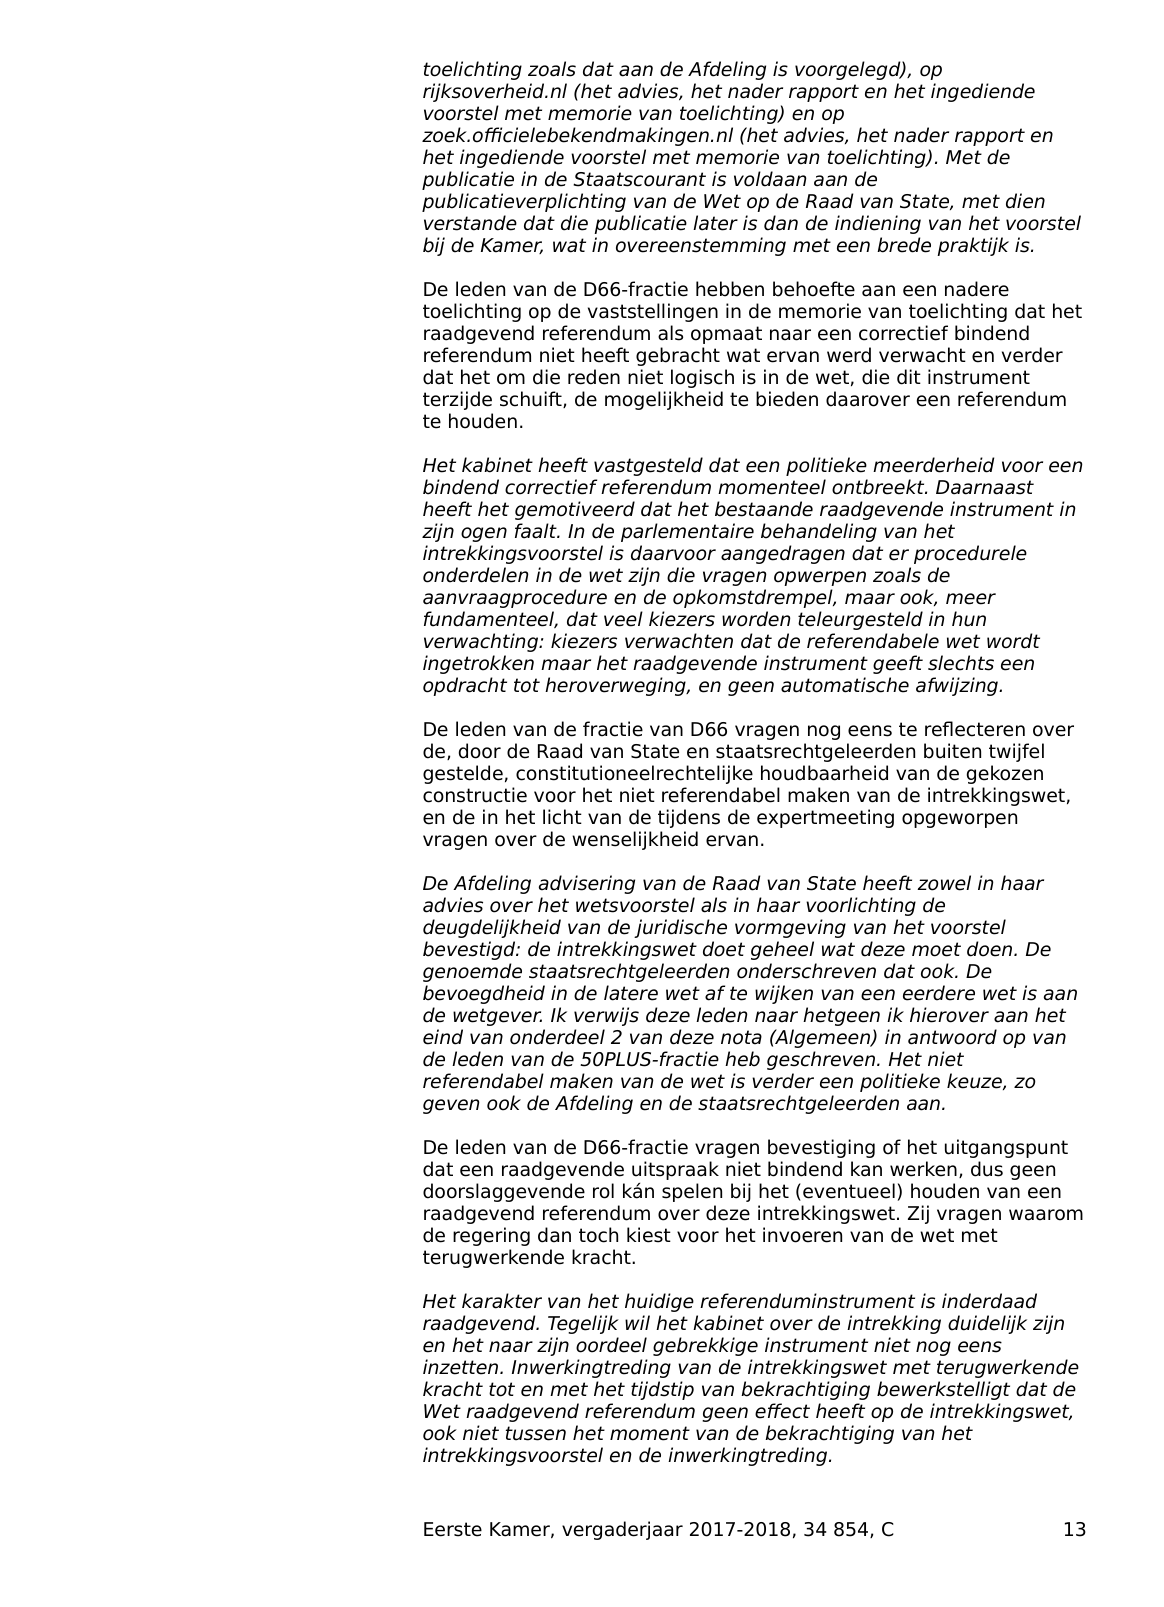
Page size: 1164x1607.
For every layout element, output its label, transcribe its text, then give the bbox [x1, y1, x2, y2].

text Het kabinet heeft vastgesteld dat een politieke meerderheid voor een bindend correctief referendum momenteel ontbreekt. Daarnaast heeft het gemotiveerd dat het bestaande raadgevende instrument in zijn ogen faalt. In de parlementaire behandeling van het intrekkingsvoorstel is daarvoor aangedragen dat er procedurele onderdelen in de wet zijn die vragen opwerpen zoals de aanvraagprocedure en de opkomstdrempel, maar ook, meer fundamenteel, dat veel kiezers worden teleurgesteld in hun verwachting: kiezers verwachten dat de referendabele wet wordt ingetrokken maar het raadgevende instrument geeft slechts een opdracht tot heroverweging, en geen automatische afwijzing. [422, 455, 1087, 697]
text Het karakter van het huidige referenduminstrument is inderdaad raadgevend. Tegelijk wil het kabinet over de intrekking duidelijk zijn en het naar zijn oordeel gebrekkige instrument niet nog eens inzetten. Inwerkingtreding van de intrekkingswet met terugwerkende kracht tot en met het tijdstip van bekrachtiging bewerkstelligt dat de Wet raadgevend referendum geen effect heeft op de intrekkingswet, ook niet tussen het moment van de bekrachtiging van het intrekkingsvoorstel en de inwerkingtreding. [422, 1291, 1087, 1467]
text De Afdeling advisering van de Raad van State heeft zowel in haar advies over het wetsvoorstel als in haar voorlichting de deugdelijkheid van de juridische vormgeving van het voorstel bevestigd: de intrekkingswet doet geheel wat deze moet doen. De genoemde staatsrechtgeleerden onderschreven dat ook. De bevoegdheid in de latere wet af te wijken van een eerdere wet is aan de wetgever. Ik verwijs deze leden naar hetgeen ik hierover aan het eind van onderdeel 2 van deze nota (Algemeen) in antwoord op van de leden van de 50PLUS-fractie heb geschreven. Het niet referendabel maken van de wet is verder een politieke keuze, zo geven ook de Afdeling en de staatsrechtgeleerden aan. [422, 873, 1087, 1115]
text De leden van de D66-fractie hebben behoefte aan een nadere toelichting op de vaststellingen in de memorie van toelichting dat het raadgevend referendum als opmaat naar een correctief bindend referendum niet heeft gebracht wat ervan werd verwacht en verder dat het om die reden niet logisch is in de wet, die dit instrument terzijde schuift, de mogelijkheid te bieden daarover een referendum te houden. [422, 279, 1087, 433]
text De leden van de D66-fractie vragen bevestiging of het uitgangspunt dat een raadgevende uitspraak niet bindend kan werken, dus geen doorslaggevende rol kán spelen bij het (eventueel) houden van een raadgevend referendum over deze intrekkingswet. Zij vragen waarom de regering dan toch kiest voor het invoeren van de wet met terugwerkende kracht. [422, 1137, 1087, 1269]
text toelichting zoals dat aan de Afdeling is voorgelegd), op rijksoverheid.nl (het advies, het nader rapport en het ingediende voorstel met memorie van toelichting) en op zoek.officielebekendmakingen.nl (het advies, het nader rapport en het ingediende voorstel met memorie van toelichting). Met de publicatie in de Staatscourant is voldaan aan de publicatieverplichting van de Wet op de Raad van State, met dien verstande dat die publicatie later is dan de indiening van het voorstel bij de Kamer, wat in overeenstemming met een brede praktijk is. [422, 59, 1087, 257]
text De leden van de fractie van D66 vragen nog eens te reflecteren over de, door de Raad van State en staatsrechtgeleerden buiten twijfel gestelde, constitutioneelrechtelijke houdbaarheid van de gekozen constructie voor het niet referendabel maken van de intrekkingswet, en de in het licht van de tijdens de expertmeeting opgeworpen vragen over de wenselijkheid ervan. [422, 719, 1087, 851]
